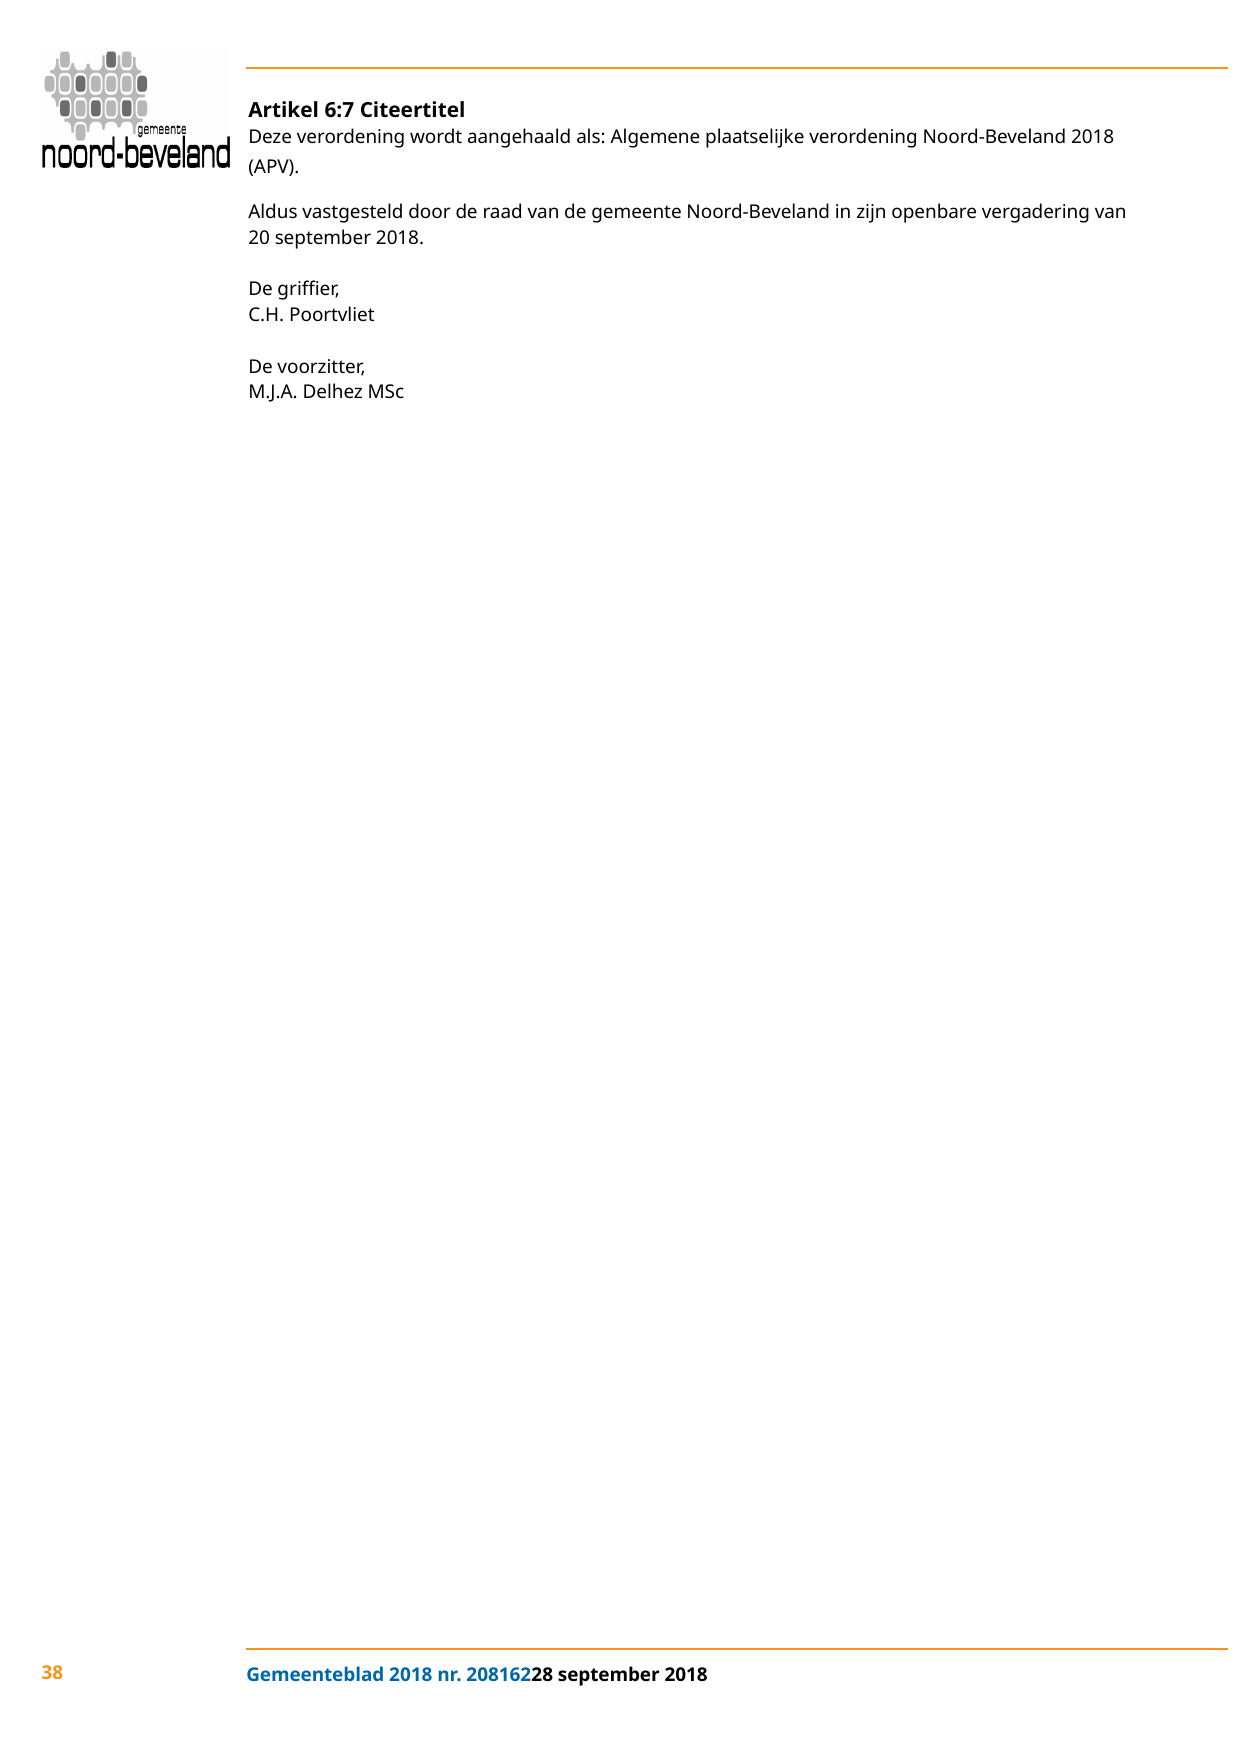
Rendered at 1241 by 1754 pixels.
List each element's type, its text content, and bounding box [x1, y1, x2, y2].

text Aldus vastgesteld door de raad van de gemeente Noord-Beveland in zijn openbare vergadering van 20 september 2018. [248, 198, 1152, 250]
picture [41, 47, 231, 172]
text M.J.A. Delhez MSc [248, 378, 1152, 404]
text C.H. Poortvliet [248, 301, 1152, 327]
text Artikel 6:7 Citeertitel [248, 95, 1152, 123]
text De griffier, [248, 276, 1152, 301]
text Deze verordening wordt aangehaald als: Algemene plaatselijke verordening Noord-Beveland 2018 (APV). [248, 123, 1152, 178]
text De voorzitter, [248, 353, 1152, 378]
